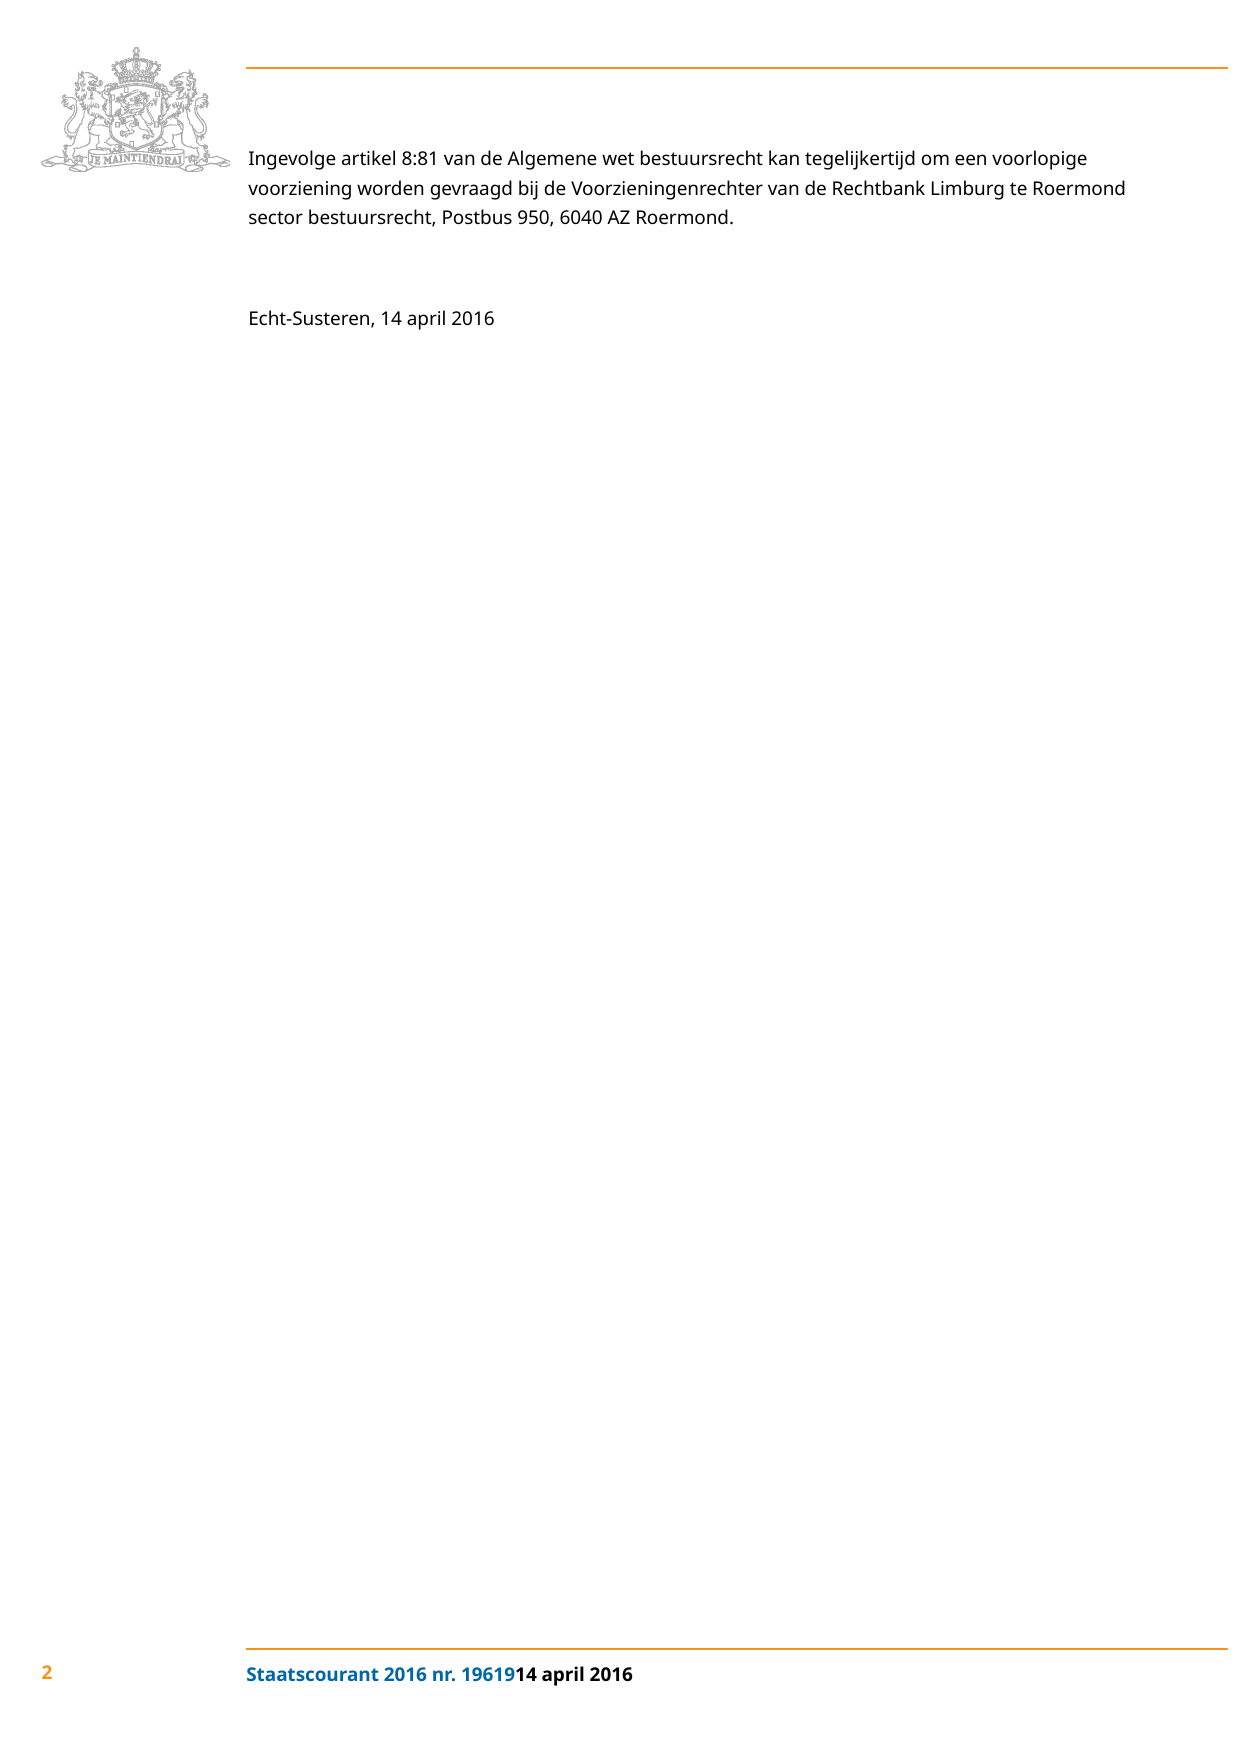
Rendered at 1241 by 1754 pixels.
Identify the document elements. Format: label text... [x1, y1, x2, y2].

text Echt-Susteren, 14 april 2016 [248, 305, 1152, 331]
text Ingevolge artikel 8:81 van de Algemene wet bestuursrecht kan tegelijkertijd om een voorlopige voorziening worden gevraagd bij de Voorzieningenrechter van de Rechtbank Limburg te Roermond sector bestuursrecht, Postbus 950, 6040 AZ Roermond. [248, 145, 1152, 230]
picture [41, 47, 231, 172]
